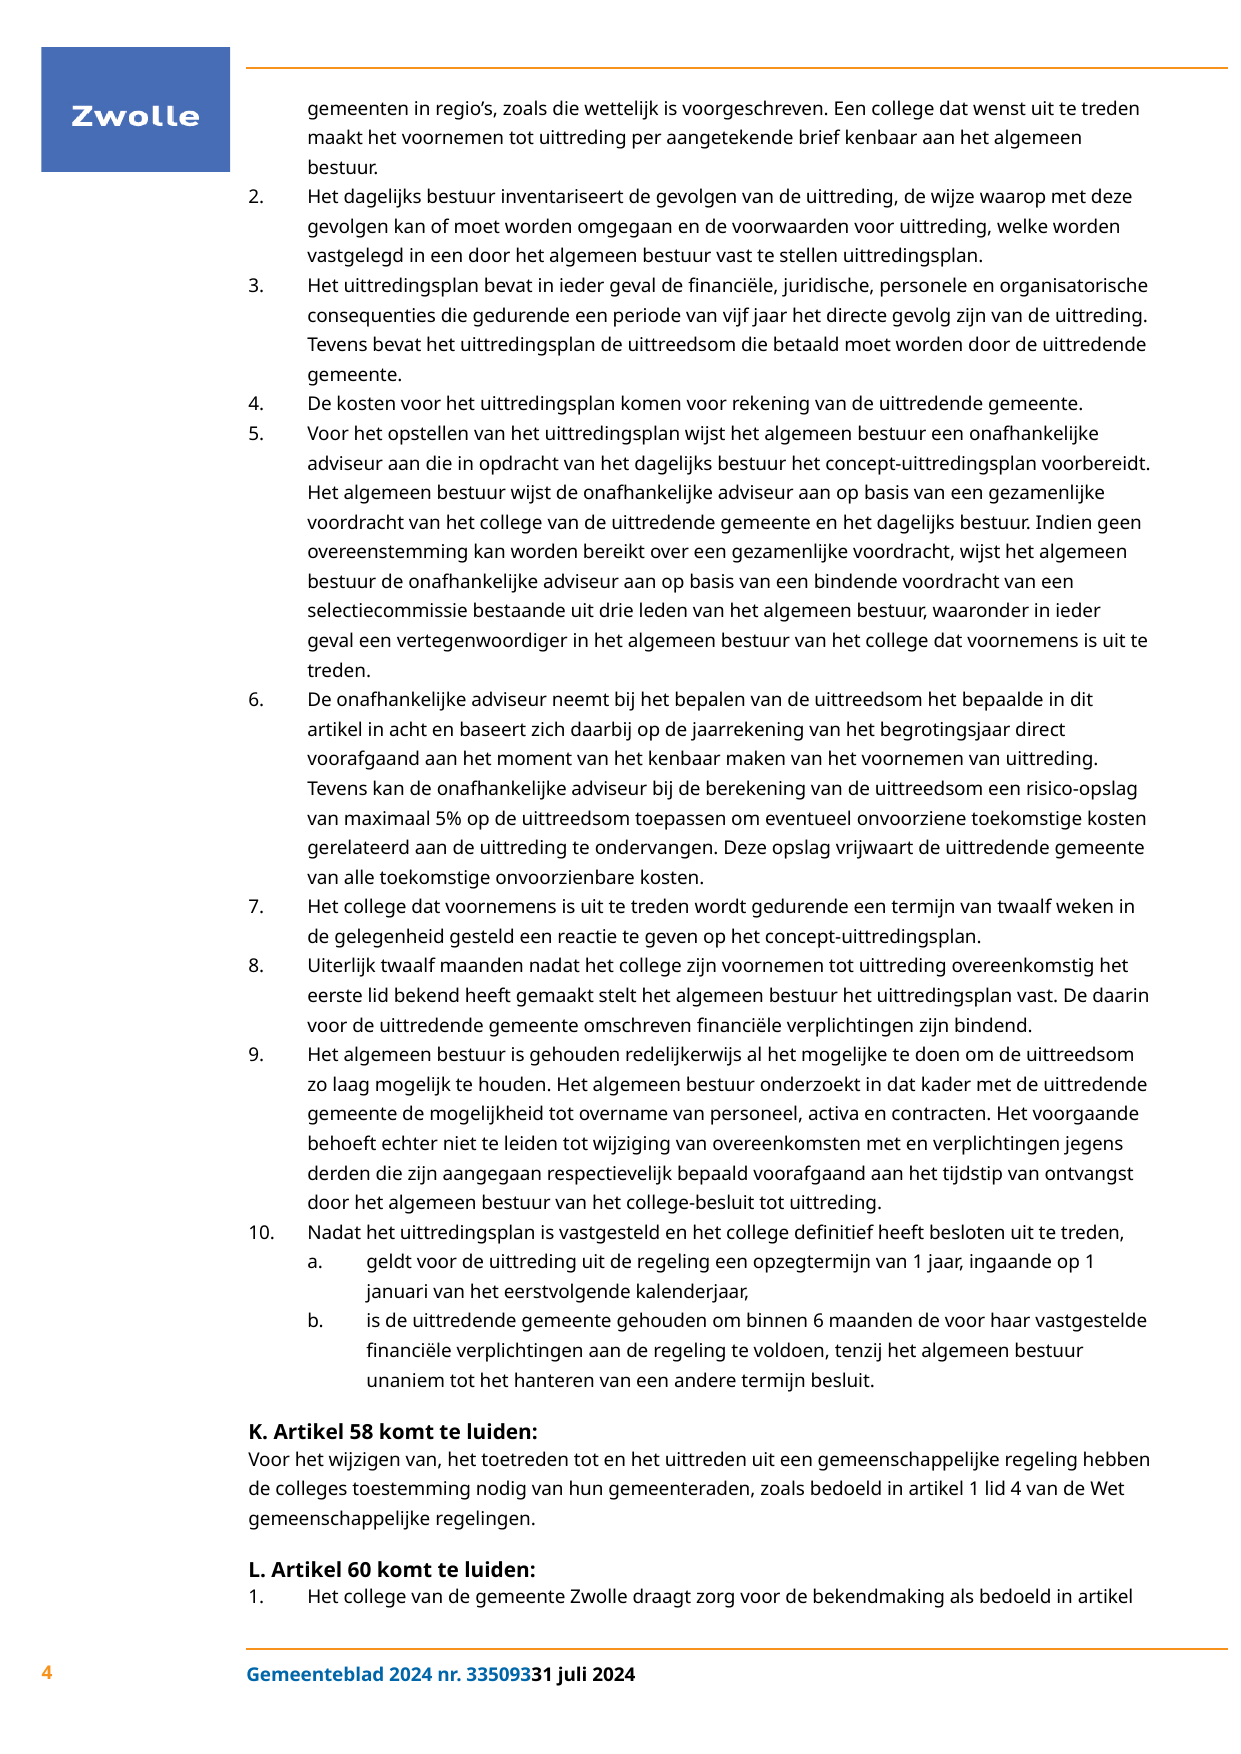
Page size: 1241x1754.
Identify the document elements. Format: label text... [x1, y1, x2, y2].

text Voor het wijzigen van, het toetreden tot en het uittreden uit een gemeenschappelijke regeling hebben de colleges toestemming nodig van hun gemeenteraden, zoals bedoeld in artikel 1 lid 4 van de Wet gemeenschappelijke regelingen. [248, 1446, 1152, 1531]
list Het college dat voornemens is uit te treden wordt gedurende een termijn van twaalf weken in de gelegenheid gesteld een reactie te geven op het concept-uittredingsplan. [248, 893, 1152, 949]
list Het algemeen bestuur is gehouden redelijkerwijs al het mogelijke te doen om de uittreedsom zo laag mogelijk te houden. Het algemeen bestuur onderzoekt in dat kader met de uittredende gemeente de mogelijkheid tot overname van personeel, activa en contracten. Het voorgaande behoeft echter niet te leiden tot wijziging van overeenkomsten met en verplichtingen jegens derden die zijn aangegaan respectievelijk bepaald voorafgaand aan het tijdstip van ontvangst door het algemeen bestuur van het college-besluit tot uittreding. [248, 1041, 1152, 1215]
list Het college van de gemeente Zwolle draagt zorg voor de bekendmaking als bedoeld in artikel [248, 1584, 1152, 1609]
list Voor het opstellen van het uittredingsplan wijst het algemeen bestuur een onafhankelijke adviseur aan die in opdracht van het dagelijks bestuur het concept-uittredingsplan voorbereidt. Het algemeen bestuur wijst de onafhankelijke adviseur aan op basis van een gezamenlijke voordracht van het college van de uittredende gemeente en het dagelijks bestuur. Indien geen overeenstemming kan worden bereikt over een gezamenlijke voordracht, wijst het algemeen bestuur de onafhankelijke adviseur aan op basis van een bindende voordracht van een selectiecommissie bestaande uit drie leden van het algemeen bestuur, waaronder in ieder geval een vertegenwoordiger in het algemeen bestuur van het college dat voornemens is uit te treden. [248, 420, 1152, 683]
text L. Artikel 60 komt te luiden: [248, 1555, 1152, 1584]
list De onafhankelijke adviseur neemt bij het bepalen van de uittreedsom het bepaalde in dit artikel in acht en baseert zich daarbij op de jaarrekening van het begrotingsjaar direct voorafgaand aan het moment van het kenbaar maken van het voornemen van uittreding. Tevens kan de onafhankelijke adviseur bij de berekening van de uittreedsom een risico-opslag van maximaal 5% op de uittreedsom toepassen om eventueel onvoorziene toekomstige kosten gerelateerd aan de uittreding te ondervangen. Deze opslag vrijwaart de uittredende gemeente van alle toekomstige onvoorzienbare kosten. [248, 686, 1152, 890]
list is de uittredende gemeente gehouden om binnen 6 maanden de voor haar vastgestelde financiële verplichtingen aan de regeling te voldoen, tenzij het algemeen bestuur unaniem tot het hanteren van een andere termijn besluit. [307, 1308, 1152, 1393]
list Nadat het uittredingsplan is vastgesteld en het college definitief heeft besloten uit te treden, [248, 1219, 1152, 1245]
list Het uittredingsplan bevat in ieder geval de financiële, juridische, personele en organisatorische consequenties die gedurende een periode van vijf jaar het directe gevolg zijn van de uittreding. Tevens bevat het uittredingsplan de uittreedsom die betaald moet worden door de uittredende gemeente. [248, 272, 1152, 387]
list geldt voor de uittreding uit de regeling een opzegtermijn van 1 jaar, ingaande op 1 januari van het eerstvolgende kalenderjaar, [307, 1248, 1152, 1304]
list Het dagelijks bestuur inventariseert de gevolgen van de uittreding, de wijze waarop met deze gevolgen kan of moet worden omgegaan en de voorwaarden voor uittreding, welke worden vastgelegd in een door het algemeen bestuur vast te stellen uittredingsplan. [248, 183, 1152, 268]
list gemeenten in regio’s, zoals die wettelijk is voorgeschreven. Een college dat wenst uit te treden maakt het voornemen tot uittreding per aangetekende brief kenbaar aan het algemeen bestuur. [248, 95, 1152, 180]
picture [41, 47, 231, 172]
text K. Artikel 58 komt te luiden: [248, 1417, 1152, 1446]
list De kosten voor het uittredingsplan komen voor rekening van de uittredende gemeente. [248, 391, 1152, 416]
list Uiterlijk twaalf maanden nadat het college zijn voornemen tot uittreding overeenkomstig het eerste lid bekend heeft gemaakt stelt het algemeen bestuur het uittredingsplan vast. De daarin voor de uittredende gemeente omschreven financiële verplichtingen zijn bindend. [248, 953, 1152, 1038]
